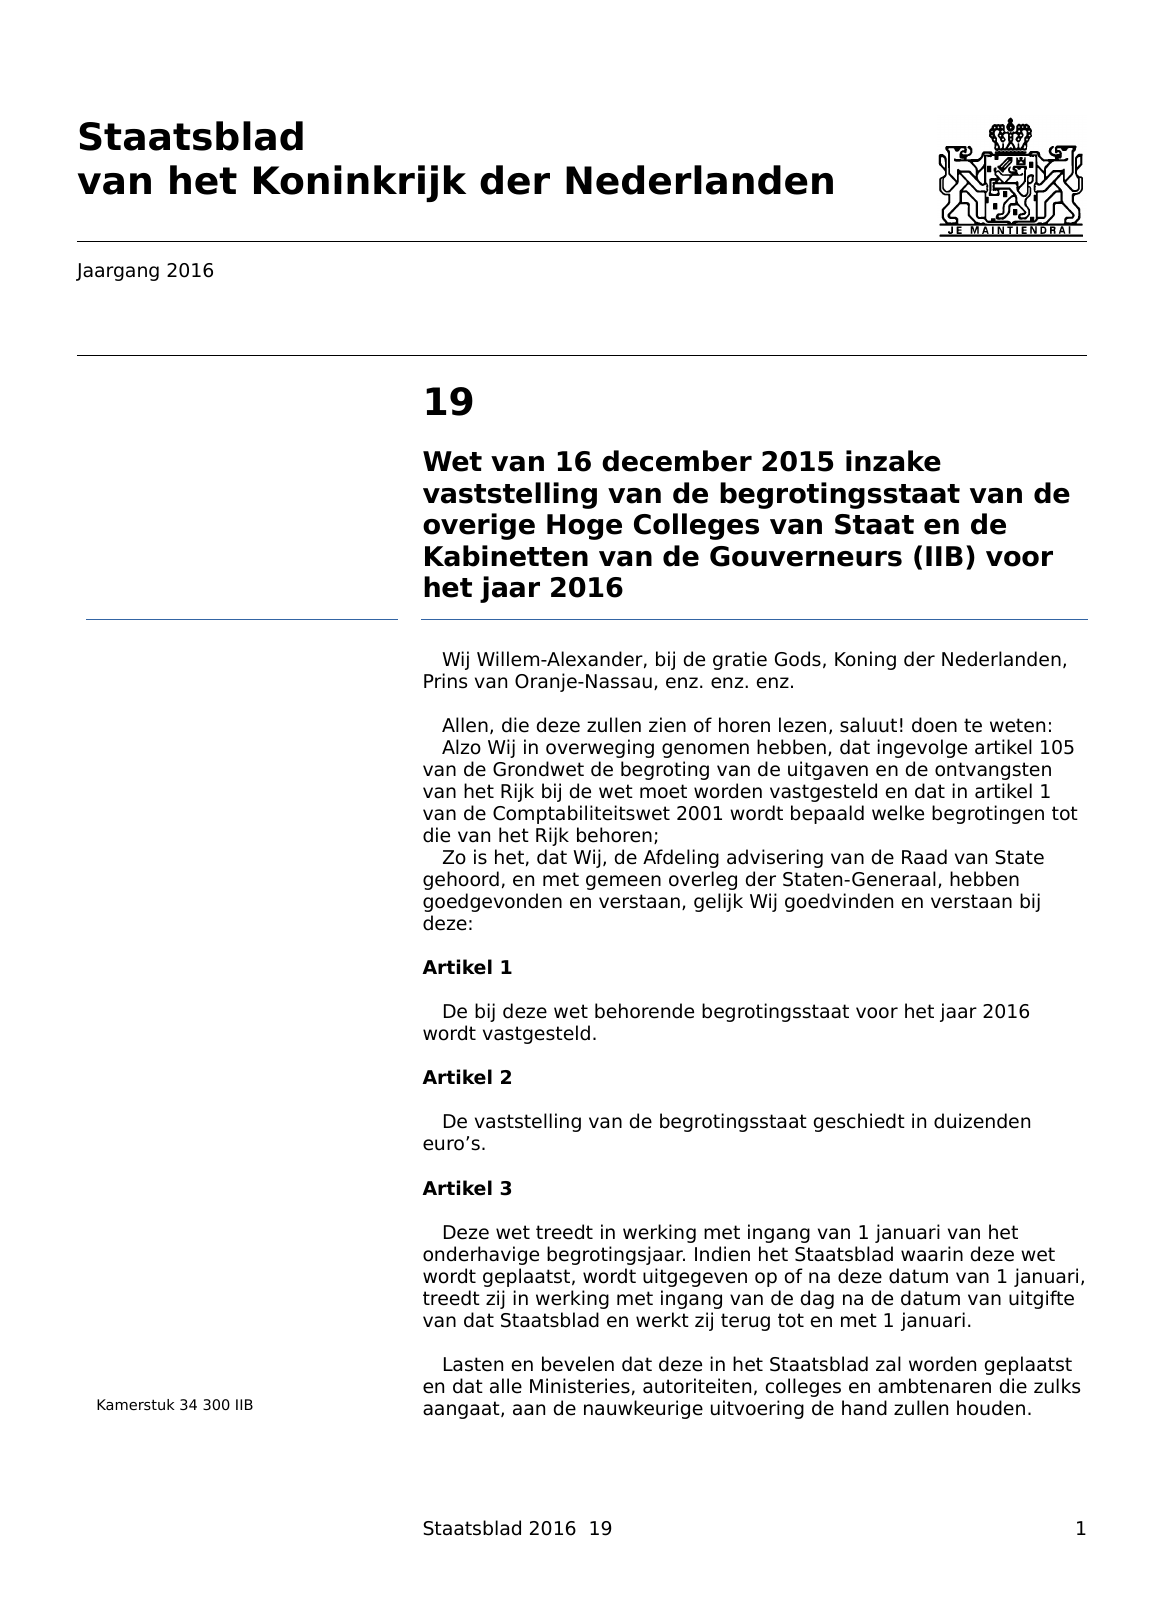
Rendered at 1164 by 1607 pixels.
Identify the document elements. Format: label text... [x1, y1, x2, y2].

text Deze wet treedt in werking met ingang van 1 januari van het onderhavige begrotingsjaar. Indien het Staatsblad waarin deze wet wordt geplaatst, wordt uitgegeven op of na deze datum van 1 januari, treedt zij in werking met ingang van de dag na de datum van uitgifte van dat Staatsblad en werkt zij terug tot en met 1 januari. [422, 1222, 1087, 1332]
table_cell Jaargang 2016 [77, 242, 1087, 355]
subtitle Artikel 3 [422, 1177, 1087, 1199]
subtitle Artikel 1 [422, 957, 1087, 979]
table_header [886, 100, 1087, 241]
text Kamerstuk 34 300 IIB [77, 1397, 396, 1414]
picture [936, 115, 1087, 240]
text De vaststelling van de begrotingsstaat geschiedt in duizenden euro’s. [422, 1111, 1087, 1155]
text Wij Willem-Alexander, bij de gratie Gods, Koning der Nederlanden, Prins van Oranje-Nassau, enz. enz. enz. [422, 649, 1087, 693]
text Allen, die deze zullen zien of horen lezen, saluut! doen te weten: [422, 715, 1087, 737]
text Zo is het, dat Wij, de Afdeling advisering van de Raad van State gehoord, en met gemeen overleg der Staten-Generaal, hebben goedgevonden en verstaan, gelijk Wij goedvinden en verstaan bij deze: [422, 847, 1087, 935]
subtitle 19 [422, 381, 1087, 424]
text Wet van 16 december 2015 inzake vaststelling van de begrotingsstaat van de overige Hoge Colleges van Staat en de Kabinetten van de Gouverneurs (IIB) voor het jaar 2016 [422, 447, 1087, 604]
text De bij deze wet behorende begrotingsstaat voor het jaar 2016 wordt vastgesteld. [422, 1001, 1087, 1045]
subtitle Artikel 2 [422, 1067, 1087, 1089]
text Alzo Wij in overweging genomen hebben, dat ingevolge artikel 105 van de Grondwet de begroting van de uitgaven en de ontvangsten van het Rijk bij de wet moet worden vastgesteld en dat in artikel 1 van de Comptabiliteitswet 2001 wordt bepaald welke begrotingen tot die van het Rijk behoren; [422, 737, 1087, 847]
table_header Staatsblad van het Koninkrijk der Nederlanden [77, 100, 886, 241]
text Lasten en bevelen dat deze in het Staatsblad zal worden geplaatst en dat alle Ministeries, autoriteiten, colleges en ambtenaren die zulks aangaat, aan de nauwkeurige uitvoering de hand zullen houden. [422, 1354, 1087, 1420]
